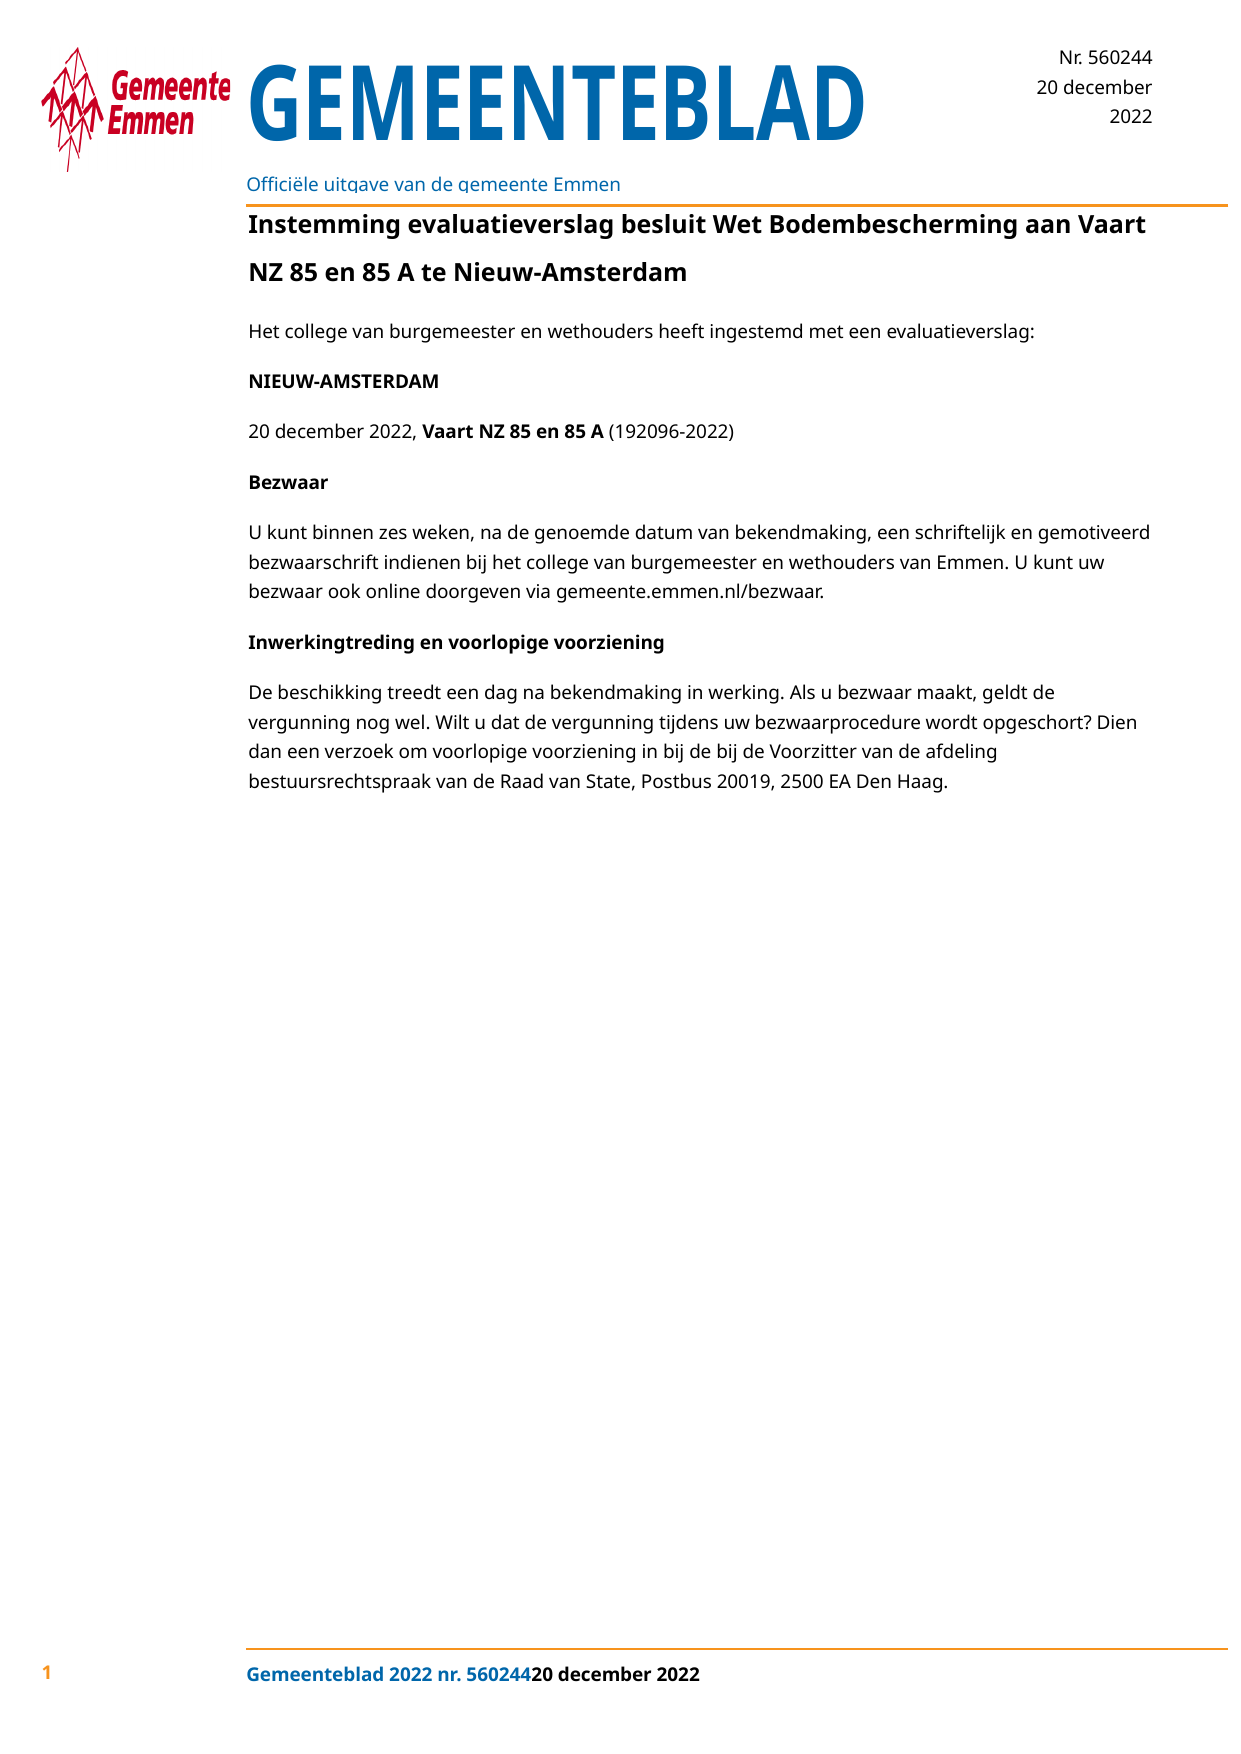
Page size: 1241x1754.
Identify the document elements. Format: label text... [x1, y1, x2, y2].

text NIEUW-AMSTERDAM [248, 368, 1152, 394]
text De beschikking treedt een dag na bekendmaking in werking. Als u bezwaar maakt, geldt de vergunning nog wel. Wilt u dat de vergunning tijdens uw bezwaarprocedure wordt opgeschort? Dien dan een verzoek om voorlopige voorziening in bij de bij de Voorzitter van de afdeling bestuursrechtspraak van de Raad van State, Postbus 20019, 2500 EA Den Haag. [248, 679, 1152, 794]
text Bezwaar [248, 469, 1152, 495]
text U kunt binnen zes weken, na de genoemde datum van bekendmaking, een schriftelijk en gemotiveerd bezwaarschrift indienen bij het college van burgemeester en wethouders van Emmen. U kunt uw bezwaar ook online doorgeven via gemeente.emmen.nl/bezwaar. [248, 519, 1152, 604]
text Instemming evaluatieverslag besluit Wet Bodembescherming aan Vaart NZ 85 en 85 A te Nieuw-Amsterdam [248, 207, 1152, 288]
picture [41, 47, 231, 172]
text Het college van burgemeester en wethouders heeft ingestemd met een evaluatieverslag: [248, 318, 1152, 344]
text Inwerkingtreding en voorlopige voorziening [248, 629, 1152, 655]
text 20 december 2022, Vaart NZ 85 en 85 A (192096-2022) [248, 419, 1152, 444]
